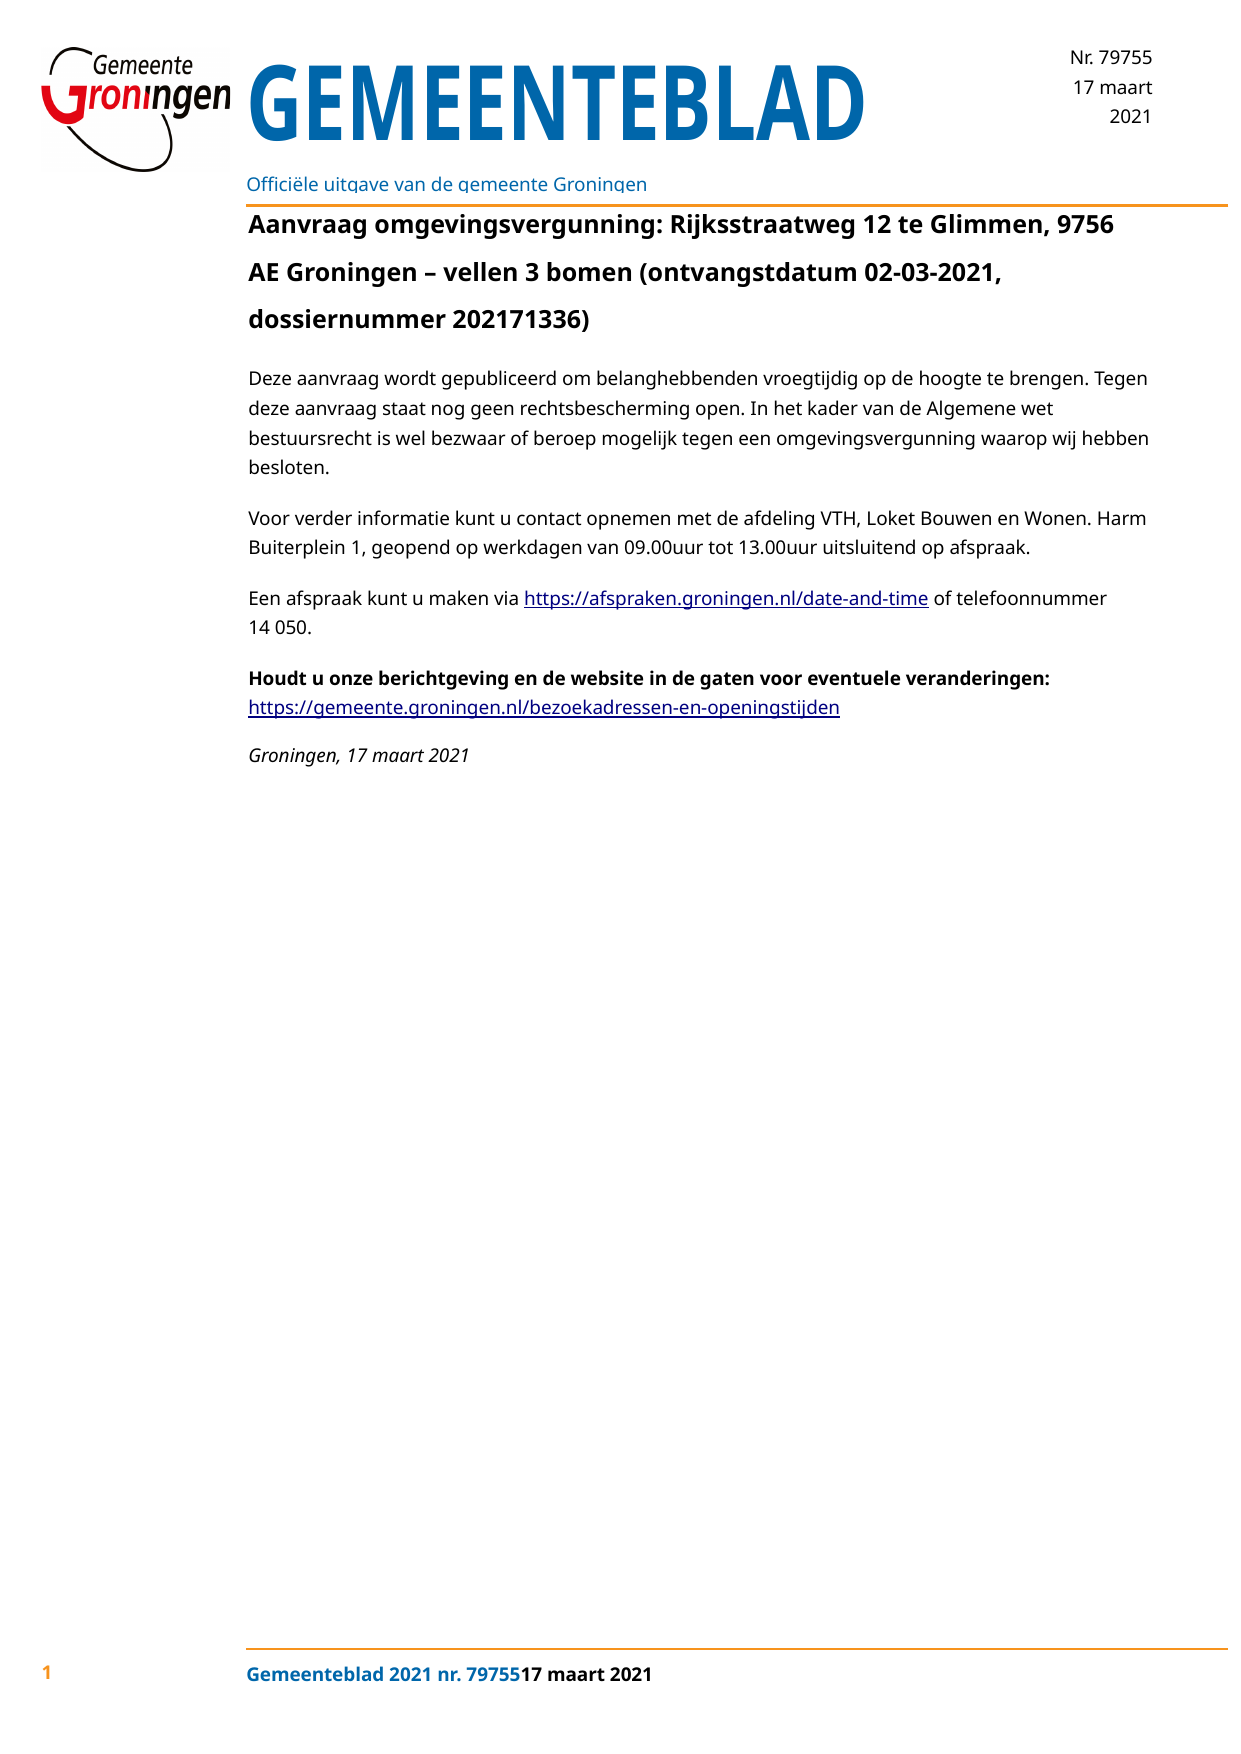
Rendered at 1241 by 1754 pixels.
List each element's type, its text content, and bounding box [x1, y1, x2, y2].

text Een afspraak kunt u maken via https://afspraken.groningen.nl/date-and-time of telefoonnummer 14 050. [248, 585, 1152, 640]
text Houdt u onze berichtgeving en de website in de gaten voor eventuele veranderingen: https://gemeente.groningen.nl/bezoekadressen-en-openingstijden [248, 665, 1152, 720]
text Aanvraag omgevingsvergunning: Rijksstraatweg 12 te Glimmen, 9756 AE Groningen – vellen 3 bomen (ontvangstdatum 02-03-2021, dossiernummer 202171336) [248, 207, 1152, 336]
text Deze aanvraag wordt gepubliceerd om belanghebbenden vroegtijdig op de hoogte te brengen. Tegen deze aanvraag staat nog geen rechtsbescherming open. In het kader van de Algemene wet bestuursrecht is wel bezwaar of beroep mogelijk tegen een omgevingsvergunning waarop wij hebben besloten. [248, 366, 1152, 480]
picture [41, 47, 231, 172]
text Groningen, 17 maart 2021 [248, 742, 1152, 768]
text Voor verder informatie kunt u contact opnemen met de afdeling VTH, Loket Bouwen en Wonen. Harm Buiterplein 1, geopend op werkdagen van 09.00uur tot 13.00uur uitsluitend op afspraak. [248, 505, 1152, 560]
